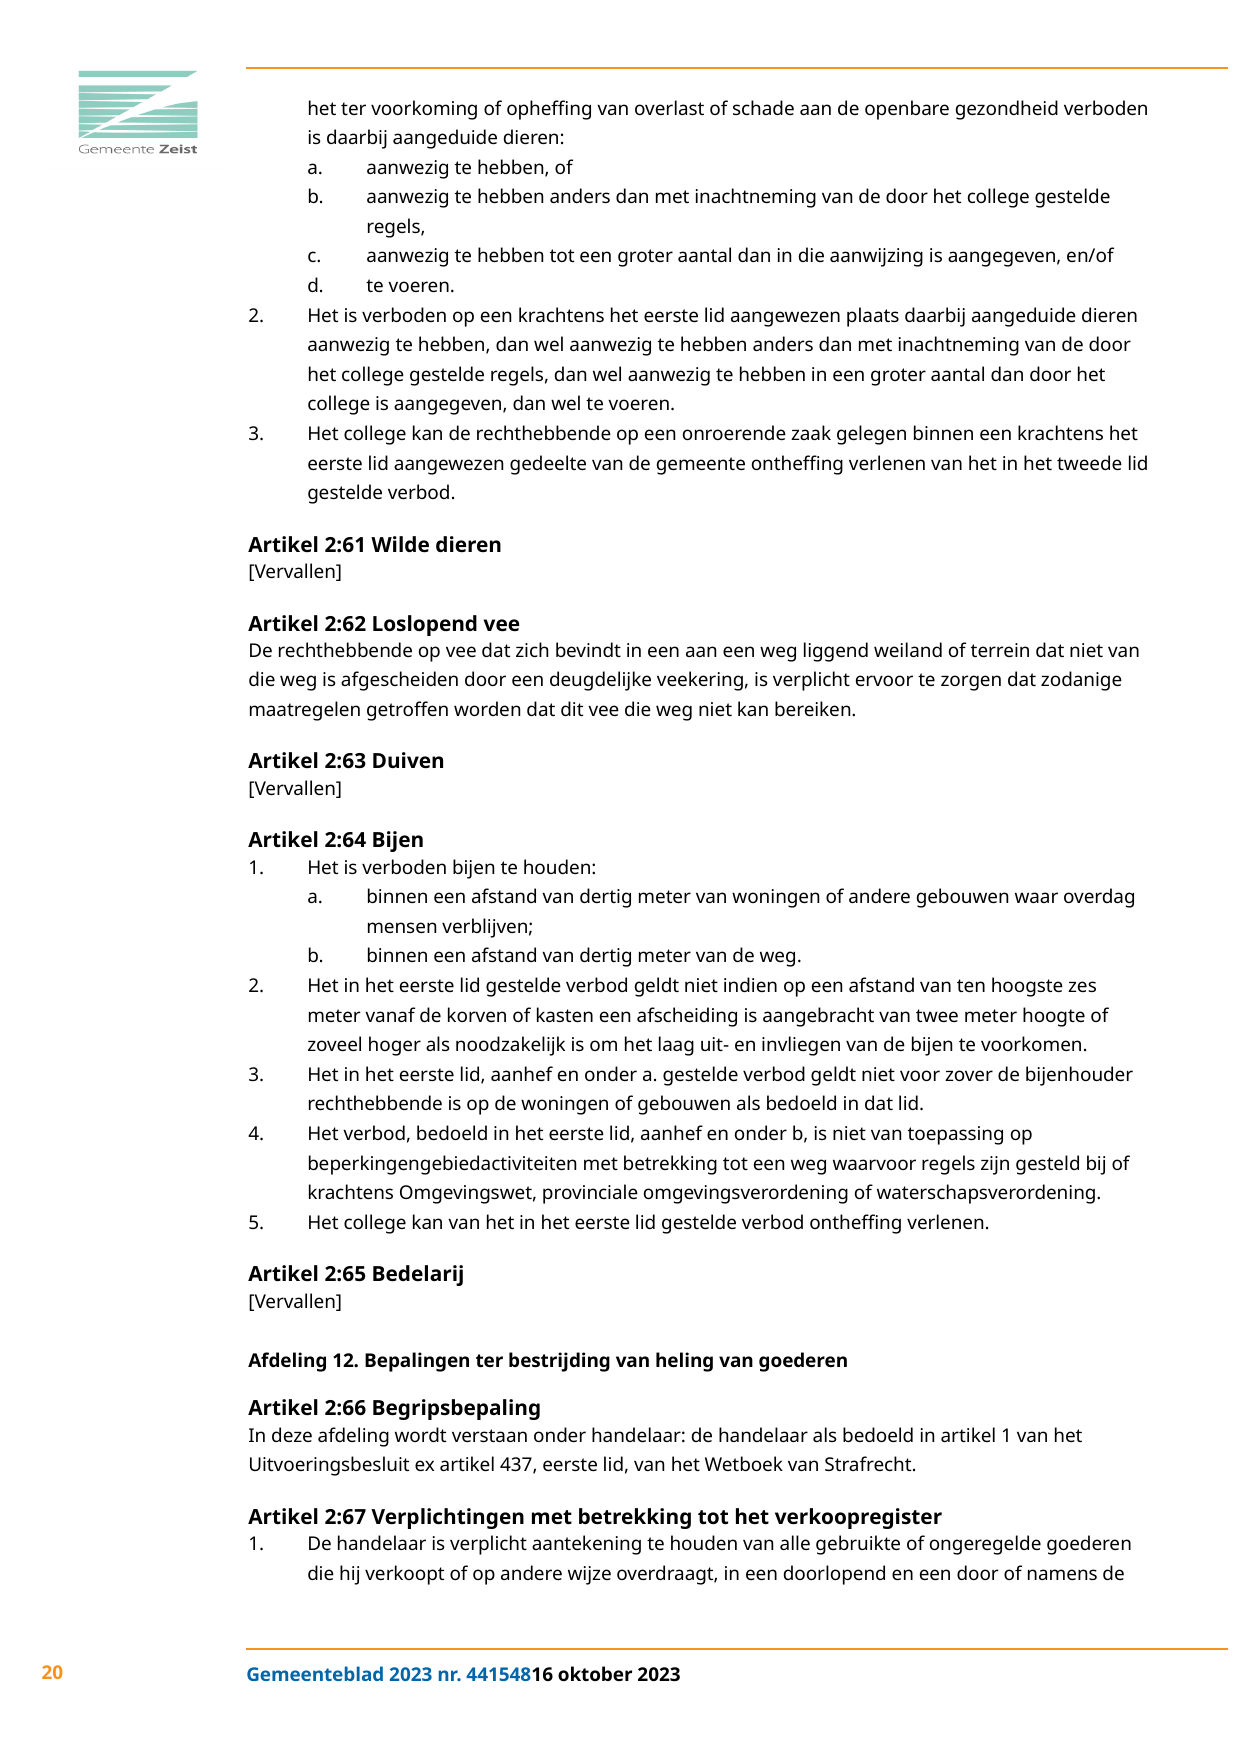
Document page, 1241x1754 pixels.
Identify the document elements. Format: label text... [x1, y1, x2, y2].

list Het college kan de rechthebbende op een onroerende zaak gelegen binnen een krachtens het eerste lid aangewezen gedeelte van de gemeente ontheffing verlenen van het in het tweede lid gestelde verbod. [248, 420, 1152, 505]
text [Vervallen] [248, 1288, 1152, 1313]
text Artikel 2:63 Duiven [248, 747, 1152, 775]
list Het verbod, bedoeld in het eerste lid, aanhef en onder b, is niet van toepassing op beperkingengebiedactiviteiten met betrekking tot een weg waarvoor regels zijn gesteld bij of krachtens Omgevingswet, provinciale omgevingsverordening of waterschapsverordening. [248, 1120, 1152, 1205]
list aanwezig te hebben, of [307, 154, 1152, 180]
list Het is verboden op een krachtens het eerste lid aangewezen plaats daarbij aangeduide dieren aanwezig te hebben, dan wel aanwezig te hebben anders dan met inachtneming van de door het college gestelde regels, dan wel aanwezig te hebben in een groter aantal dan door het college is aangegeven, dan wel te voeren. [248, 302, 1152, 416]
list te voeren. [307, 272, 1152, 298]
text Artikel 2:61 Wilde dieren [248, 530, 1152, 558]
list De handelaar is verplicht aantekening te houden van alle gebruikte of ongeregelde goederen die hij verkoopt of op andere wijze overdraagt, in een doorlopend en een door of namens de [248, 1530, 1152, 1586]
list Het college kan van het in het eerste lid gestelde verbod ontheffing verlenen. [248, 1209, 1152, 1235]
list binnen een afstand van dertig meter van woningen of andere gebouwen waar overdag mensen verblijven; [307, 883, 1152, 939]
text [Vervallen] [248, 775, 1152, 801]
text Afdeling 12. Bepalingen ter bestrijding van heling van goederen [248, 1347, 1152, 1373]
text Artikel 2:66 Begripsbepaling [248, 1393, 1152, 1422]
picture [41, 47, 231, 172]
list Het is verboden bijen te houden: [248, 854, 1152, 880]
list binnen een afstand van dertig meter van de weg. [307, 943, 1152, 968]
list Het in het eerste lid gestelde verbod geldt niet indien op een afstand van ten hoogste zes meter vanaf de korven of kasten een afscheiding is aangebracht van twee meter hoogte of zoveel hoger als noodzakelijk is om het laag uit- en invliegen van de bijen te voorkomen. [248, 972, 1152, 1057]
list aanwezig te hebben tot een groter aantal dan in die aanwijzing is aangegeven, en/of [307, 243, 1152, 268]
text Artikel 2:65 Bedelarij [248, 1259, 1152, 1288]
text In deze afdeling wordt verstaan onder handelaar: de handelaar als bedoeld in artikel 1 van het Uitvoeringsbesluit ex artikel 437, eerste lid, van het Wetboek van Strafrecht. [248, 1422, 1152, 1477]
list Het in het eerste lid, aanhef en onder a. gestelde verbod geldt niet voor zover de bijenhouder rechthebbende is op de woningen of gebouwen als bedoeld in dat lid. [248, 1061, 1152, 1116]
list aanwezig te hebben anders dan met inachtneming van de door het college gestelde regels, [307, 183, 1152, 239]
text [Vervallen] [248, 558, 1152, 584]
text Artikel 2:64 Bijen [248, 826, 1152, 854]
text Artikel 2:62 Loslopend vee [248, 609, 1152, 637]
text Artikel 2:67 Verplichtingen met betrekking tot het verkoopregister [248, 1502, 1152, 1530]
text De rechthebbende op vee dat zich bevindt in een aan een weg liggend weiland of terrein dat niet van die weg is afgescheiden door een deugdelijke veekering, is verplicht ervoor te zorgen dat zodanige maatregelen getroffen worden dat dit vee die weg niet kan bereiken. [248, 637, 1152, 722]
list het ter voorkoming of opheffing van overlast of schade aan de openbare gezondheid verboden is daarbij aangeduide dieren: [248, 95, 1152, 150]
